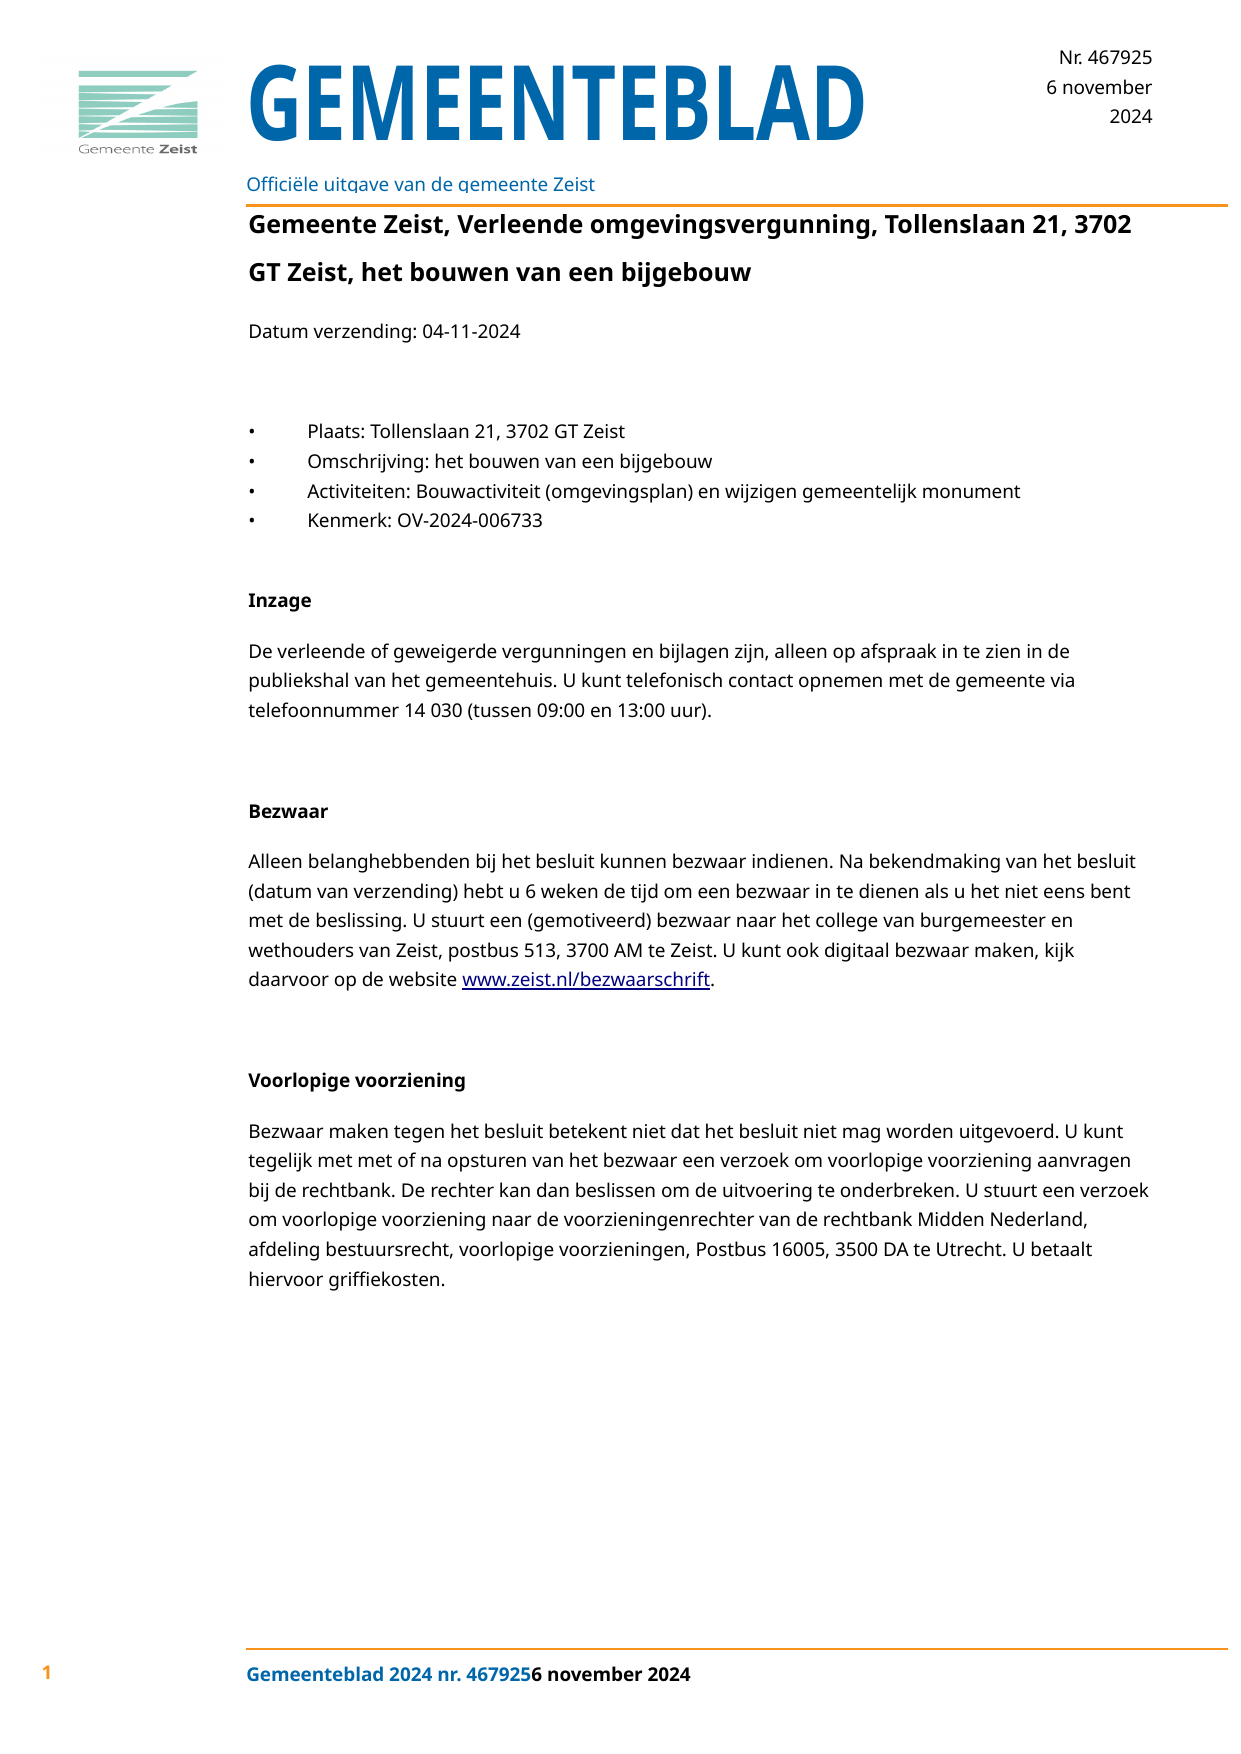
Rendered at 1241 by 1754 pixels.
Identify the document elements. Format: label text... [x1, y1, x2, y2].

list Plaats: Tollenslaan 21, 3702 GT Zeist [248, 419, 1152, 444]
text Inzage [248, 587, 1152, 613]
picture [41, 47, 231, 172]
text Gemeente Zeist, Verleende omgevingsvergunning, Tollenslaan 21, 3702 GT Zeist, het bouwen van een bijgebouw [248, 207, 1152, 288]
text Bezwaar maken tegen het besluit betekent niet dat het besluit niet mag worden uitgevoerd. U kunt tegelijk met met of na opsturen van het bezwaar een verzoek om voorlopige voorziening aanvragen bij de rechtbank. De rechter kan dan beslissen om de uitvoering te onderbreken. U stuurt een verzoek om voorlopige voorziening naar de voorzieningenrechter van de rechtbank Midden Nederland, afdeling bestuursrecht, voorlopige voorzieningen, Postbus 16005, 3500 DA te Utrecht. U betaalt hiervoor griffiekosten. [248, 1118, 1152, 1292]
text De verleende of geweigerde vergunningen en bijlagen zijn, alleen op afspraak in te zien in de publiekshal van het gemeentehuis. U kunt telefonisch contact opnemen met de gemeente via telefoonnummer 14 030 (tussen 09:00 en 13:00 uur). [248, 638, 1152, 723]
text Datum verzending: 04-11-2024 [248, 318, 1152, 344]
list Activiteiten: Bouwactiviteit (omgevingsplan) en wijzigen gemeentelijk monument [248, 478, 1152, 504]
list Omschrijving: het bouwen van een bijgebouw [248, 448, 1152, 474]
text Bezwaar [248, 798, 1152, 824]
text Voorlopige voorziening [248, 1067, 1152, 1093]
list Kenmerk: OV-2024-006733 [248, 507, 1152, 533]
text Alleen belanghebbenden bij het besluit kunnen bezwaar indienen. Na bekendmaking van het besluit (datum van verzending) hebt u 6 weken de tijd om een bezwaar in te dienen als u het niet eens bent met de beslissing. U stuurt een (gemotiveerd) bezwaar naar het college van burgemeester en wethouders van Zeist, postbus 513, 3700 AM te Zeist. U kunt ook digitaal bezwaar maken, kijk daarvoor op de website www.zeist.nl/bezwaarschrift. [248, 848, 1152, 992]
